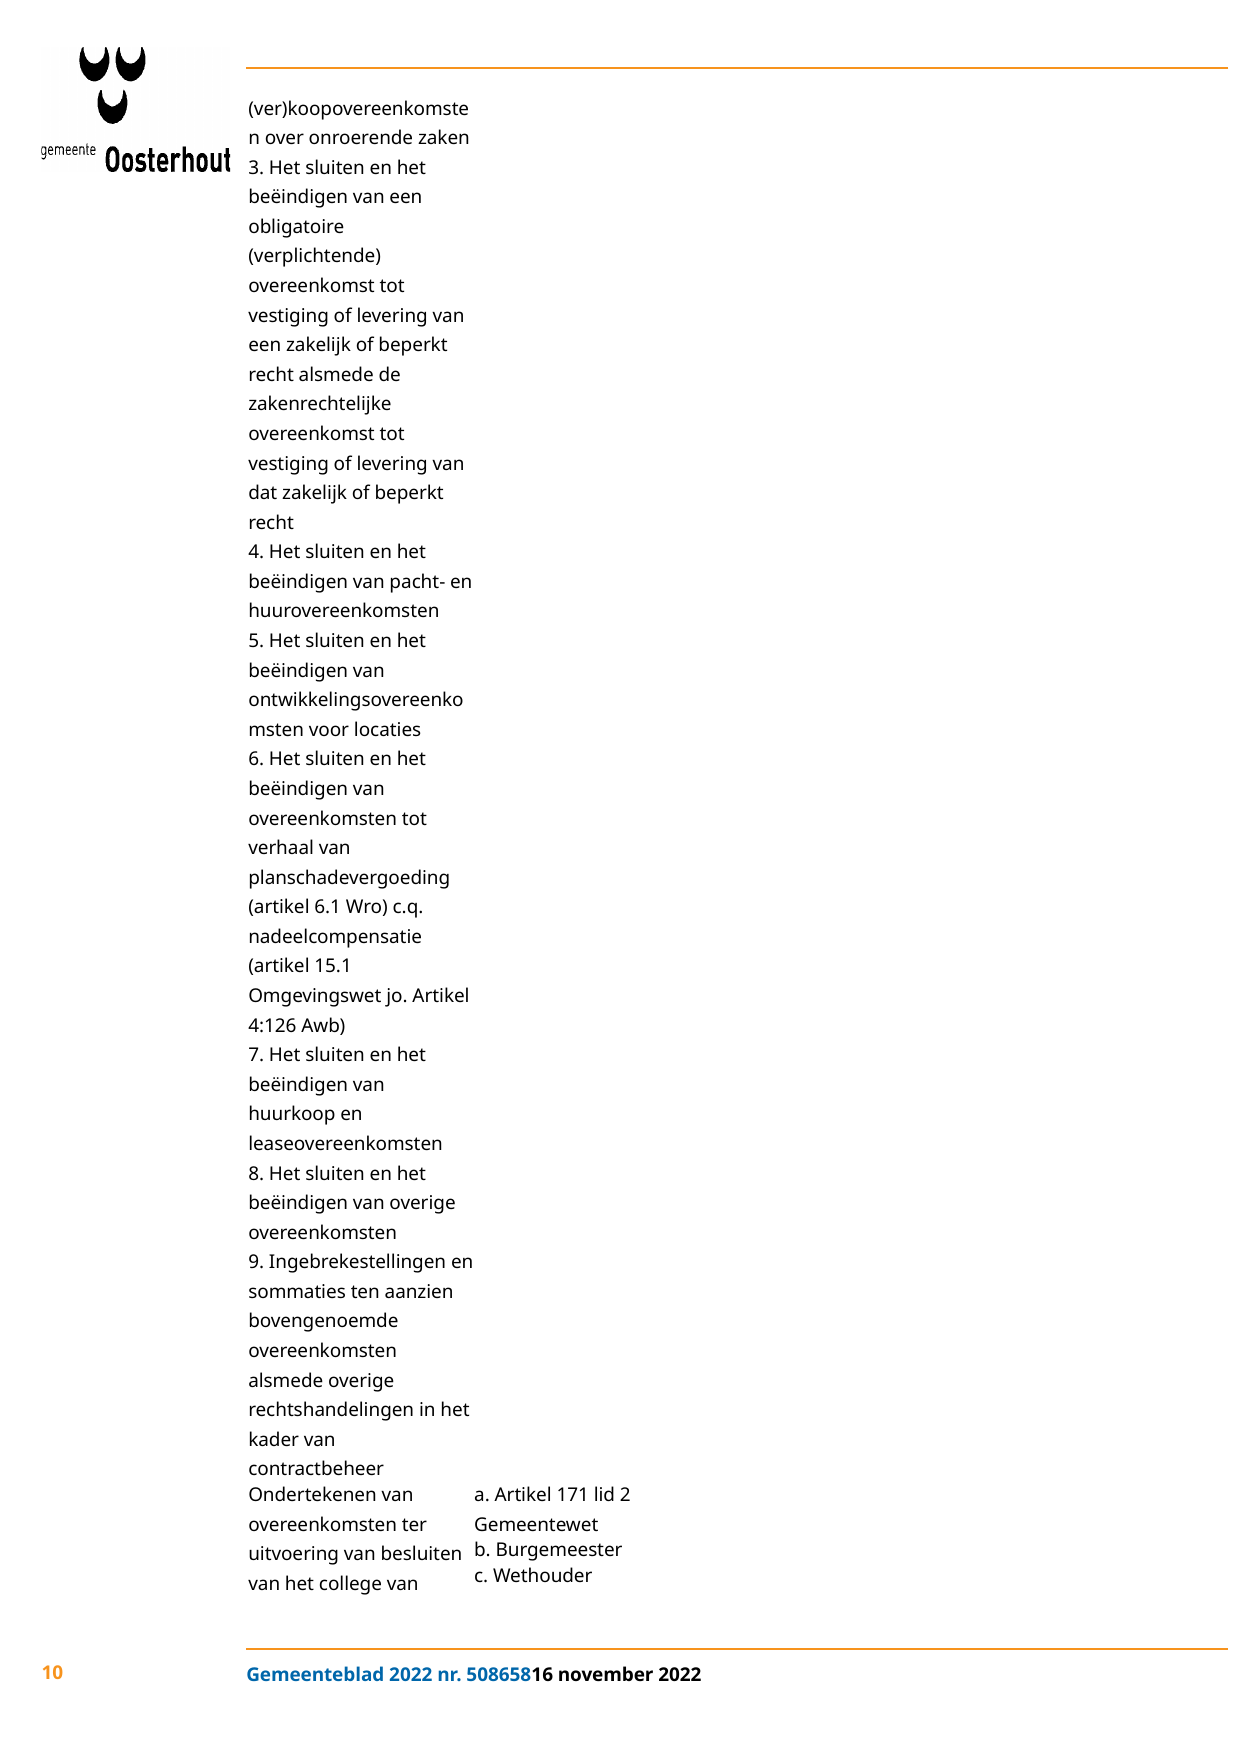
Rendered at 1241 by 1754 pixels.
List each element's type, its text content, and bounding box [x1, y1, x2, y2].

table_cell [700, 95, 926, 1481]
table_cell a. Artikel 171 lid 2 Gemeentewet [474, 1481, 700, 1537]
table_cell Ondertekenen van overeenkomsten ter uitvoering van besluiten van het college van [248, 1481, 474, 1596]
table_cell (ver)koopovereenkomsten over onroerende zaken 3. Het sluiten en het beëindigen van een obligatoire (verplichtende) overeenkomst tot vestiging of levering van een zakelijk of beperkt recht alsmede de zakenrechtelijke overeenkomst tot vestiging of levering van dat zakelijk of beperkt recht 4. Het sluiten en het beëindigen van pacht- en huurovereenkomsten 5. Het sluiten en het beëindigen van ontwikkelingsovereenkomsten voor locaties 6. Het sluiten en het beëindigen van overeenkomsten tot verhaal van planschadevergoeding (artikel 6.1 Wro) c.q. nadeelcompensatie (artikel 15.1 Omgevingswet jo. Artikel 4:126 Awb) 7. Het sluiten en het beëindigen van huurkoop en leaseovereenkomsten 8. Het sluiten en het beëindigen van overige overeenkomsten 9. Ingebrekestellingen en sommaties ten aanzien bovengenoemde overeenkomsten alsmede overige rechtshandelingen in het kader van contractbeheer [248, 95, 474, 1481]
table_cell b. Burgemeester [474, 1537, 700, 1562]
table_cell [926, 95, 1152, 1481]
table_cell [474, 95, 700, 1481]
table_cell c. Wethouder [474, 1563, 700, 1596]
picture [41, 47, 231, 172]
table_cell [700, 1481, 926, 1596]
table_cell [926, 1481, 1152, 1596]
